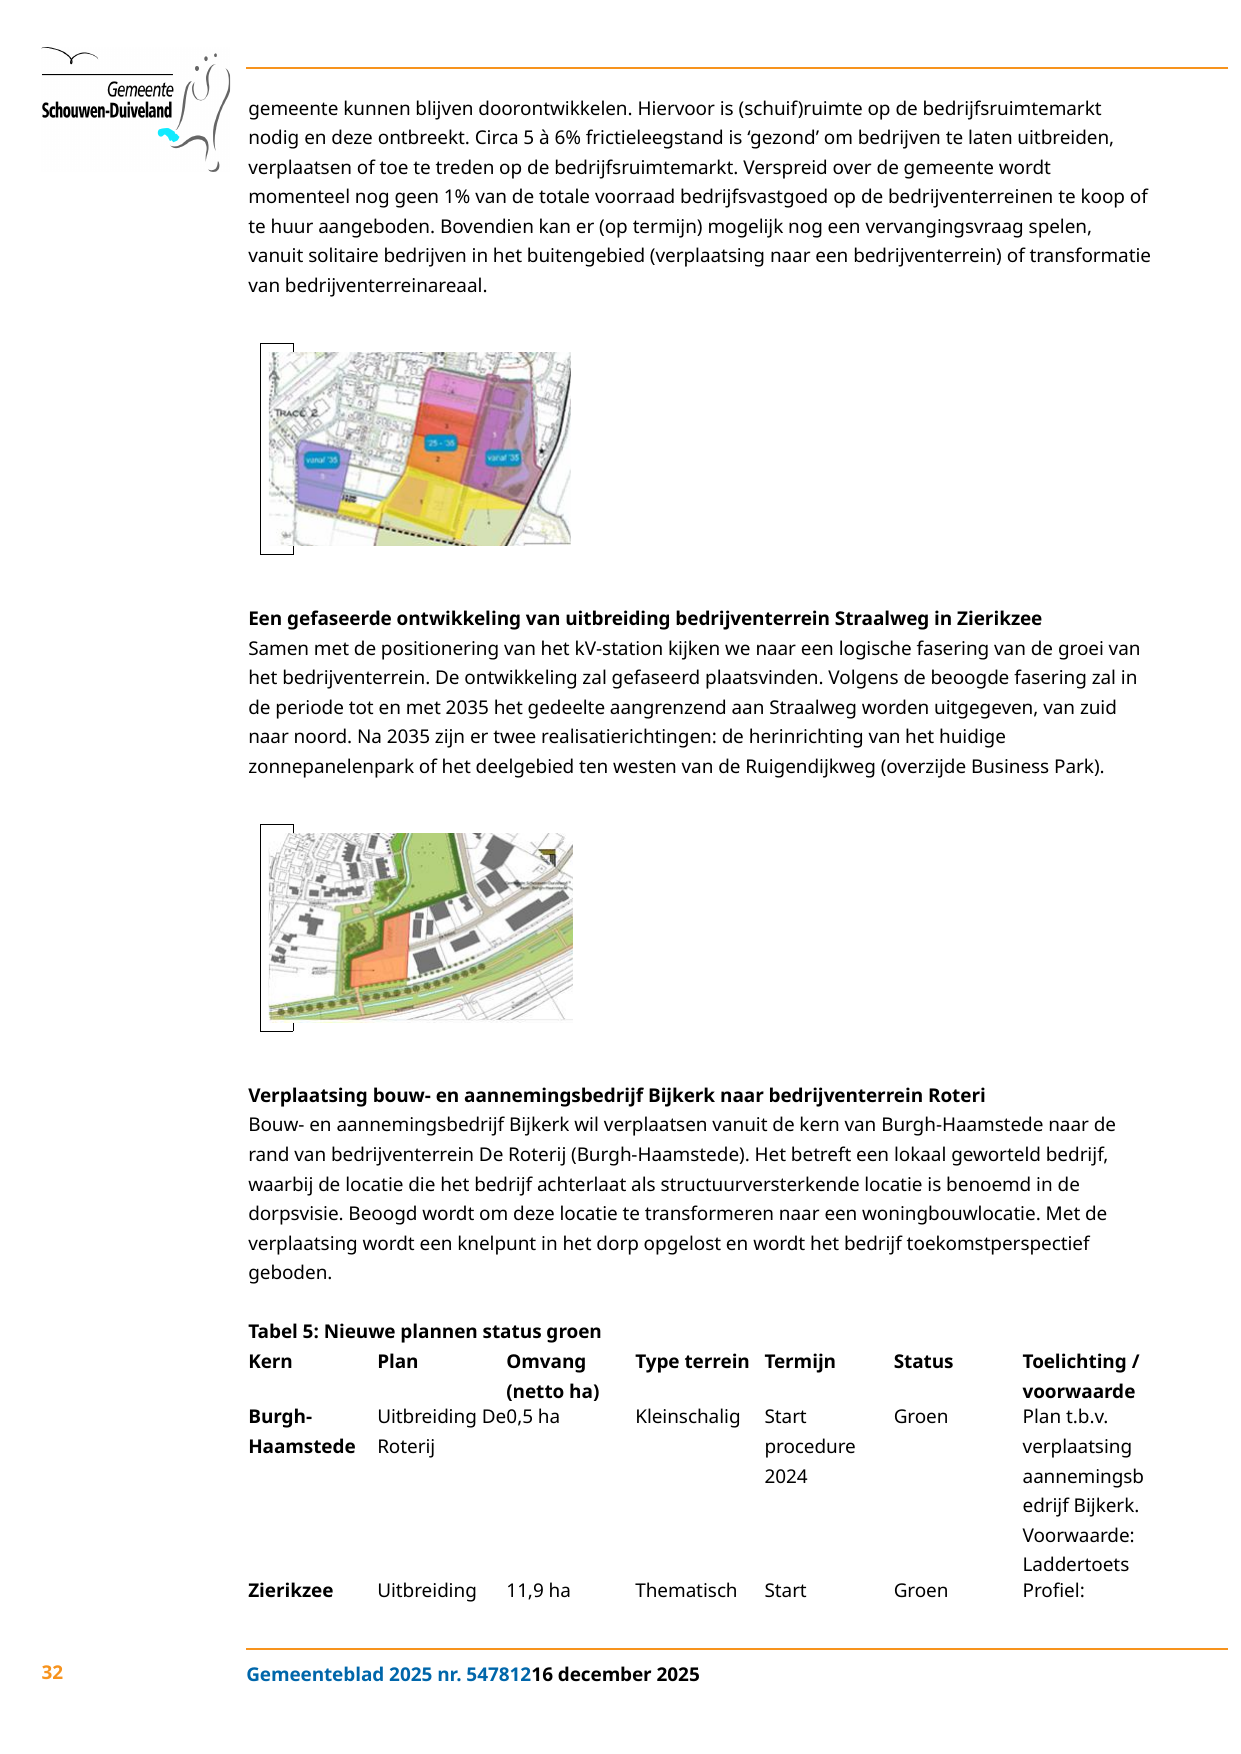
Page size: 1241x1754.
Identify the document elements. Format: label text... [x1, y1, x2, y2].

table_cell Start [764, 1578, 893, 1603]
table_cell Groen [894, 1578, 1022, 1603]
table_cell Uitbreiding [377, 1578, 506, 1603]
table_cell Thematisch [635, 1578, 764, 1603]
table_cell Burgh-Haamstede [248, 1404, 377, 1577]
table_header Kern [248, 1349, 377, 1404]
table_cell Uitbreiding De Roterij [377, 1404, 506, 1577]
picture [41, 47, 231, 172]
table_cell 11,9 ha [506, 1578, 635, 1603]
table_cell 0,5 ha [506, 1404, 635, 1577]
picture [268, 352, 571, 546]
table_cell Plan t.b.v. verplaatsing aannemingsbedrijf Bijkerk. Voorwaarde: Laddertoets [1023, 1404, 1152, 1577]
text Verplaatsing bouw- en aannemingsbedrijf Bijkerk naar bedrijventerrein Roteri [248, 1082, 1152, 1108]
text gemeente kunnen blijven doorontwikkelen. Hiervoor is (schuif)ruimte op de bedrijfsruimtemarkt nodig en deze ontbreekt. Circa 5 à 6% frictieleegstand is ‘gezond’ om bedrijven te laten uitbreiden, verplaatsen of toe te treden op de bedrijfsruimtemarkt. Verspreid over de gemeente wordt momenteel nog geen 1% van de totale voorraad bedrijfsvastgoed op de bedrijventerreinen te koop of te huur aangeboden. Bovendien kan er (op termijn) mogelijk nog een vervangingsvraag spelen, vanuit solitaire bedrijven in het buitengebied (verplaatsing naar een bedrijventerrein) of transformatie van bedrijventerreinareaal. [248, 95, 1152, 298]
table_cell Zierikzee [248, 1578, 377, 1603]
table_cell Start procedure 2024 [764, 1404, 893, 1577]
picture [268, 833, 573, 1023]
table_cell Kleinschalig [635, 1404, 764, 1577]
table_header Omvang (netto ha) [506, 1349, 635, 1404]
text Tabel 5: Nieuwe plannen status groen [248, 1319, 1152, 1344]
table_cell Groen [894, 1404, 1022, 1577]
text Samen met de positionering van het kV-station kijken we naar een logische fasering van de groei van het bedrijventerrein. De ontwikkeling zal gefaseerd plaatsvinden. Volgens de beoogde fasering zal in de periode tot en met 2035 het gedeelte aangrenzend aan Straalweg worden uitgegeven, van zuid naar noord. Na 2035 zijn er twee realisatierichtingen: de herinrichting van het huidige zonnepanelenpark of het deelgebied ten westen van de Ruigendijkweg (overzijde Business Park). [248, 635, 1152, 779]
table_cell Profiel: [1023, 1578, 1152, 1603]
text Een gefaseerde ontwikkeling van uitbreiding bedrijventerrein Straalweg in Zierikzee [248, 605, 1152, 631]
table_header Plan [377, 1349, 506, 1404]
table_header Toelichting / voorwaarde [1023, 1349, 1152, 1404]
table_header Type terrein [635, 1349, 764, 1404]
text Bouw- en aannemingsbedrijf Bijkerk wil verplaatsen vanuit de kern van Burgh-Haamstede naar de rand van bedrijventerrein De Roterij (Burgh-Haamstede). Het betreft een lokaal geworteld bedrijf, waarbij de locatie die het bedrijf achterlaat als structuurversterkende locatie is benoemd in de dorpsvisie. Beoogd wordt om deze locatie te transformeren naar een woningbouwlocatie. Met de verplaatsing wordt een knelpunt in het dorp opgelost en wordt het bedrijf toekomstperspectief geboden. [248, 1112, 1152, 1285]
table_header Termijn [764, 1349, 893, 1404]
table_header Status [894, 1349, 1022, 1404]
